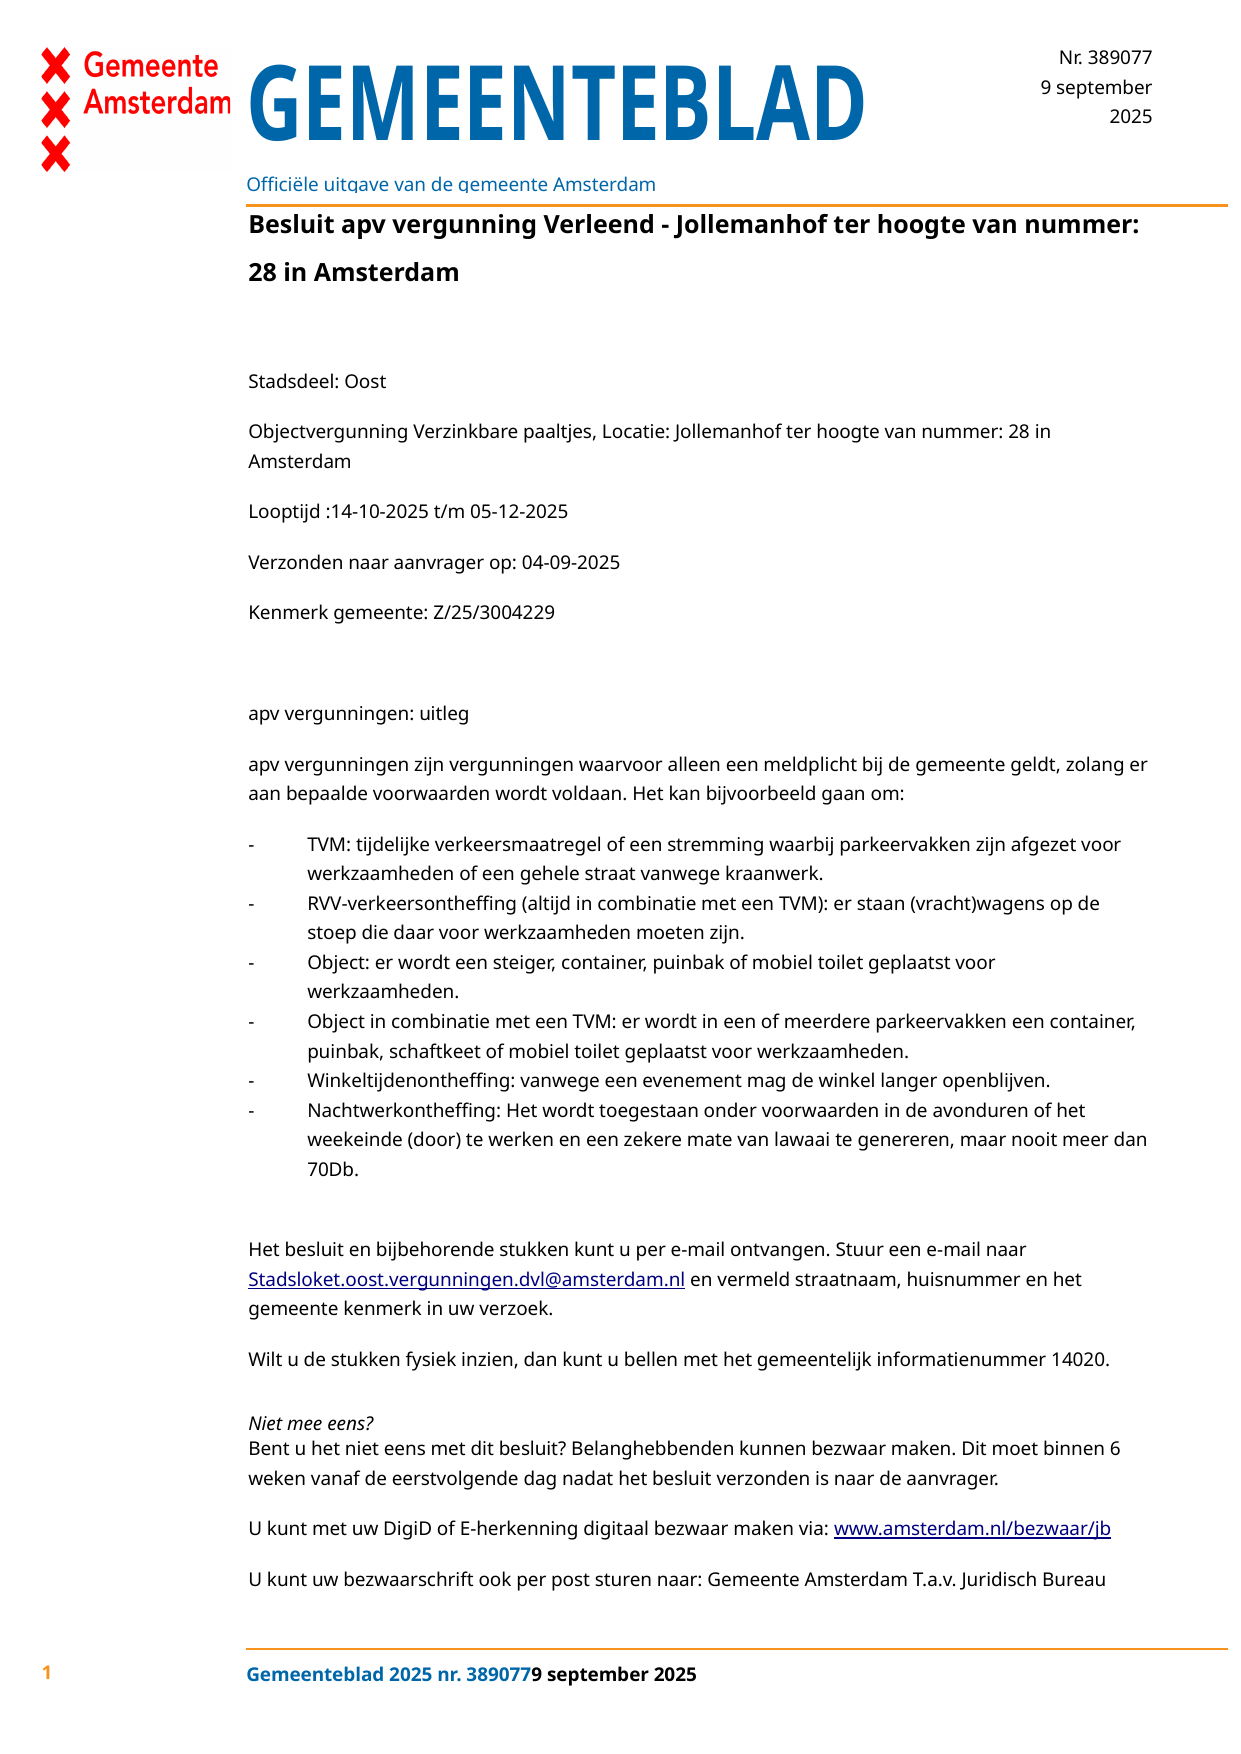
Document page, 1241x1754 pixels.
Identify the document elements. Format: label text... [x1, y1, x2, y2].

text Objectvergunning Verzinkbare paaltjes, Locatie: Jollemanhof ter hoogte van nummer: 28 in Amsterdam [248, 419, 1152, 474]
list Object: er wordt een steiger, container, puinbak of mobiel toilet geplaatst voor werkzaamheden. [248, 949, 1152, 1004]
text Kenmerk gemeente: Z/25/3004229 [248, 599, 1152, 625]
text Bent u het niet eens met dit besluit? Belanghebbenden kunnen bezwaar maken. Dit moet binnen 6 weken vanaf de eerstvolgende dag nadat het besluit verzonden is naar de aanvrager. [248, 1436, 1152, 1491]
text Wilt u de stukken fysiek inzien, dan kunt u bellen met het gemeentelijk informatienummer 14020. [248, 1346, 1152, 1372]
text Looptijd :14-10-2025 t/m 05-12-2025 [248, 499, 1152, 524]
text apv vergunningen zijn vergunningen waarvoor alleen een meldplicht bij de gemeente geldt, zolang er aan bepaalde voorwaarden wordt voldaan. Het kan bijvoorbeeld gaan om: [248, 751, 1152, 806]
list Object in combinatie met een TVM: er wordt in een of meerdere parkeervakken een container, puinbak, schaftkeet of mobiel toilet geplaatst voor werkzaamheden. [248, 1008, 1152, 1064]
text Verzonden naar aanvrager op: 04-09-2025 [248, 549, 1152, 575]
text Stadsdeel: Oost [248, 368, 1152, 394]
text Niet mee eens? [248, 1410, 1152, 1436]
picture [41, 47, 231, 172]
list Winkeltijdenontheffing: vanwege een evenement mag de winkel langer openblijven. [248, 1067, 1152, 1093]
list Nachtwerkontheffing: Het wordt toegestaan onder voorwaarden in de avonduren of het weekeinde (door) te werken en een zekere mate van lawaai te genereren, maar nooit meer dan 70Db. [248, 1097, 1152, 1182]
text U kunt met uw DigiD of E-herkenning digitaal bezwaar maken via: www.amsterdam.nl/bezwaar/jb [248, 1516, 1152, 1541]
text U kunt uw bezwaarschrift ook per post sturen naar: Gemeente Amsterdam T.a.v. Juridisch Bureau [248, 1566, 1152, 1592]
text Het besluit en bijbehorende stukken kunt u per e-mail ontvangen. Stuur een e-mail naar Stadsloket.oost.vergunningen.dvl@amsterdam.nl en vermeld straatnaam, huisnummer en het gemeente kenmerk in uw verzoek. [248, 1236, 1152, 1321]
text apv vergunningen: uitleg [248, 700, 1152, 726]
list RVV-verkeersontheffing (altijd in combinatie met een TVM): er staan (vracht)wagens op de stoep die daar voor werkzaamheden moeten zijn. [248, 890, 1152, 945]
list TVM: tijdelijke verkeersmaatregel of een stremming waarbij parkeervakken zijn afgezet voor werkzaamheden of een gehele straat vanwege kraanwerk. [248, 831, 1152, 886]
text Besluit apv vergunning Verleend - Jollemanhof ter hoogte van nummer: 28 in Amsterdam [248, 207, 1152, 288]
